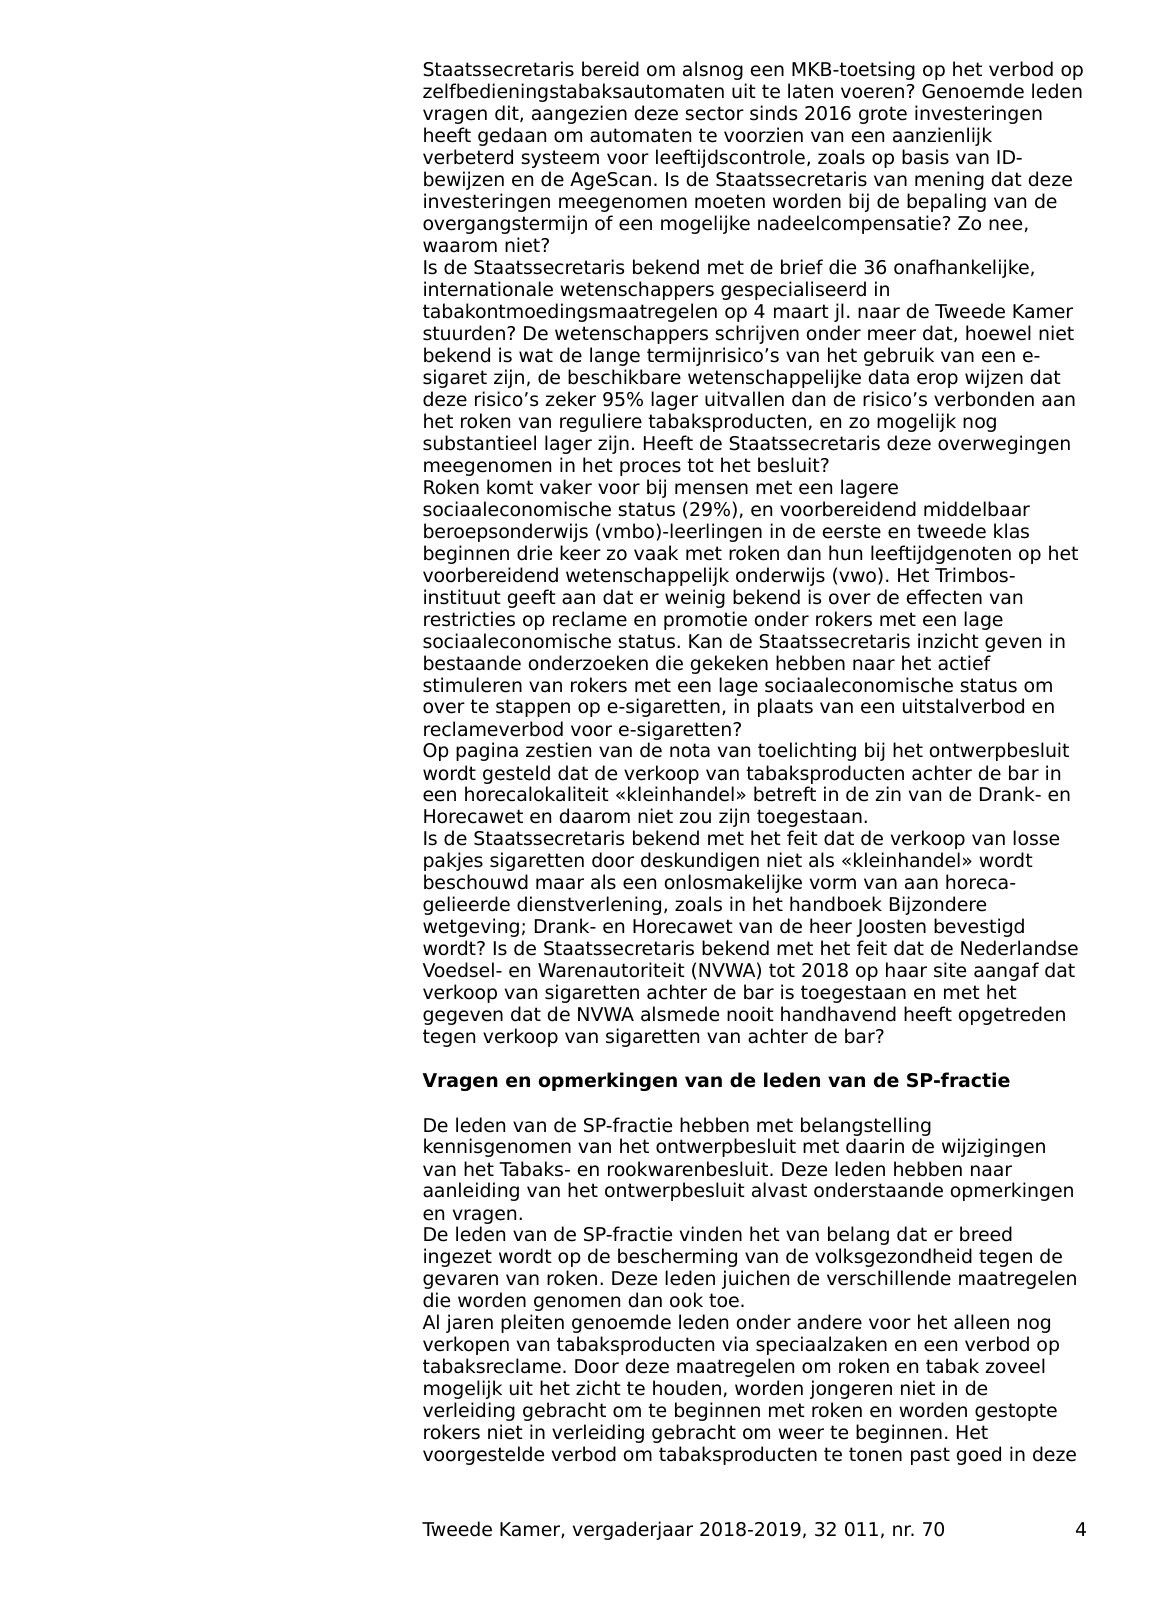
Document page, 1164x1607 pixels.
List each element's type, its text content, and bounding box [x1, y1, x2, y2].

text Roken komt vaker voor bij mensen met een lagere sociaaleconomische status (29%), en voorbereidend middelbaar beroepsonderwijs (vmbo)-leerlingen in de eerste en tweede klas beginnen drie keer zo vaak met roken dan hun leeftijdgenoten op het voorbereidend wetenschappelijk onderwijs (vwo). Het Trimbos-instituut geeft aan dat er weinig bekend is over de effecten van restricties op reclame en promotie onder rokers met een lage sociaaleconomische status. Kan de Staatssecretaris inzicht geven in bestaande onderzoeken die gekeken hebben naar het actief stimuleren van rokers met een lage sociaaleconomische status om over te stappen op e-sigaretten, in plaats van een uitstalverbod en reclameverbod voor e-sigaretten? [422, 477, 1087, 740]
text Al jaren pleiten genoemde leden onder andere voor het alleen nog verkopen van tabaksproducten via speciaalzaken en een verbod op tabaksreclame. Door deze maatregelen om roken en tabak zoveel mogelijk uit het zicht te houden, worden jongeren niet in de verleiding gebracht om te beginnen met roken en worden gestopte rokers niet in verleiding gebracht om weer te beginnen. Het voorgestelde verbod om tabaksproducten te tonen past goed in deze [422, 1312, 1087, 1466]
text De leden van de SP-fractie hebben met belangstelling kennisgenomen van het ontwerpbesluit met daarin de wijzigingen van het Tabaks- en rookwarenbesluit. Deze leden hebben naar aanleiding van het ontwerpbesluit alvast onderstaande opmerkingen en vragen. [422, 1114, 1087, 1224]
text Op pagina zestien van de nota van toelichting bij het ontwerpbesluit wordt gesteld dat de verkoop van tabaksproducten achter de bar in een horecalokaliteit «kleinhandel» betreft in de zin van de Drank- en Horecawet en daarom niet zou zijn toegestaan. [422, 740, 1087, 828]
text Is de Staatssecretaris bekend met het feit dat de verkoop van losse pakjes sigaretten door deskundigen niet als «kleinhandel» wordt beschouwd maar als een onlosmakelijke vorm van aan horeca-gelieerde dienstverlening, zoals in het handboek Bijzondere wetgeving; Drank- en Horecawet van de heer Joosten bevestigd wordt? Is de Staatssecretaris bekend met het feit dat de Nederlandse Voedsel- en Warenautoriteit (NVWA) tot 2018 op haar site aangaf dat verkoop van sigaretten achter de bar is toegestaan en met het gegeven dat de NVWA alsmede nooit handhavend heeft opgetreden tegen verkoop van sigaretten van achter de bar? [422, 828, 1087, 1048]
text Is de Staatssecretaris bekend met de brief die 36 onafhankelijke, internationale wetenschappers gespecialiseerd in tabakontmoedingsmaatregelen op 4 maart jl. naar de Tweede Kamer stuurden? De wetenschappers schrijven onder meer dat, hoewel niet bekend is wat de lange termijnrisico’s van het gebruik van een e-sigaret zijn, de beschikbare wetenschappelijke data erop wijzen dat deze risico’s zeker 95% lager uitvallen dan de risico’s verbonden aan het roken van reguliere tabaksproducten, en zo mogelijk nog substantieel lager zijn. Heeft de Staatssecretaris deze overwegingen meegenomen in het proces tot het besluit? [422, 257, 1087, 477]
text De leden van de SP-fractie vinden het van belang dat er breed ingezet wordt op de bescherming van de volksgezondheid tegen de gevaren van roken. Deze leden juichen de verschillende maatregelen die worden genomen dan ook toe. [422, 1224, 1087, 1312]
subtitle Vragen en opmerkingen van de leden van de SP-fractie [422, 1070, 1087, 1092]
text Staatssecretaris bereid om alsnog een MKB-toetsing op het verbod op zelfbedieningstabaksautomaten uit te laten voeren? Genoemde leden vragen dit, aangezien deze sector sinds 2016 grote investeringen heeft gedaan om automaten te voorzien van een aanzienlijk verbeterd systeem voor leeftijdscontrole, zoals op basis van ID-bewijzen en de AgeScan. Is de Staatssecretaris van mening dat deze investeringen meegenomen moeten worden bij de bepaling van de overgangstermijn of een mogelijke nadeelcompensatie? Zo nee, waarom niet? [422, 59, 1087, 257]
